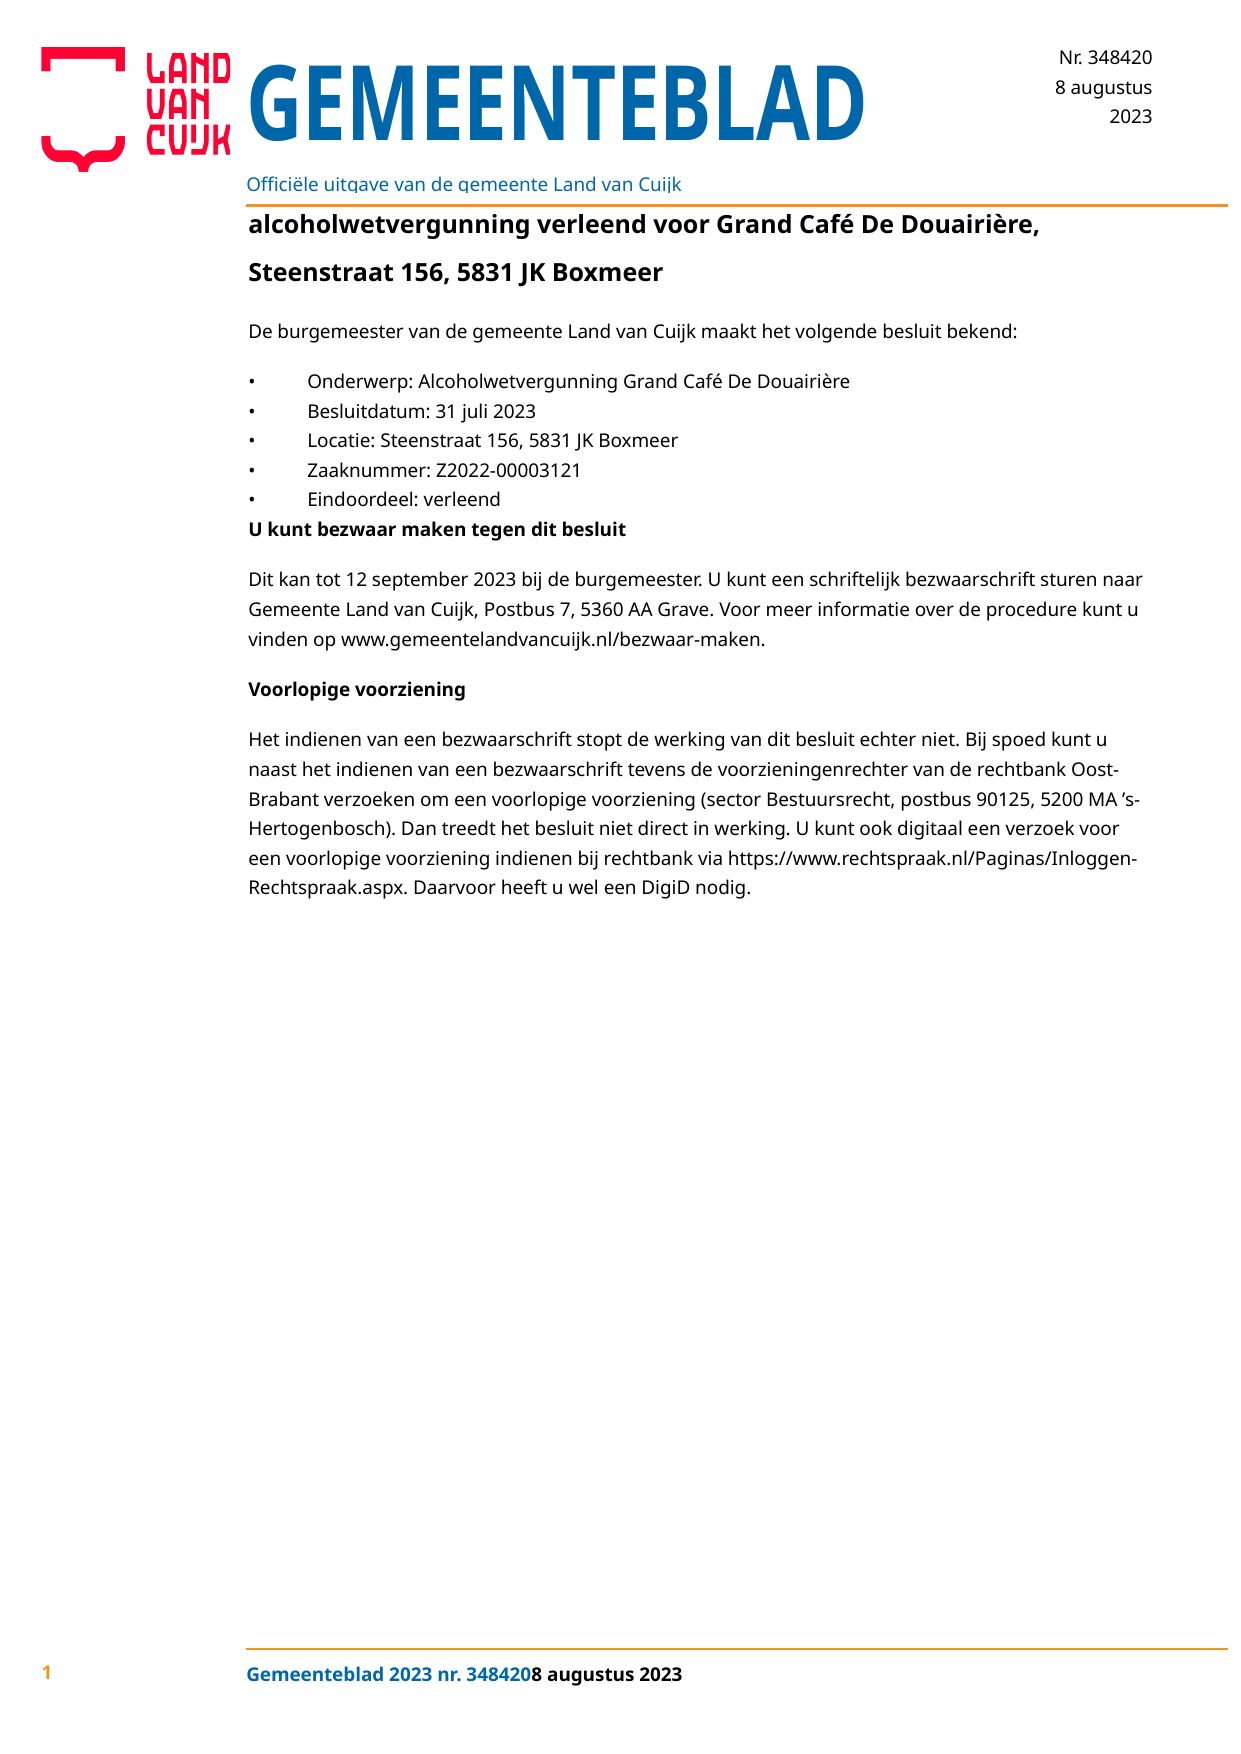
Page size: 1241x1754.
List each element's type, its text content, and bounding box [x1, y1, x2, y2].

list Zaaknummer: Z2022-00003121 [248, 457, 1152, 483]
picture [41, 47, 231, 172]
text De burgemeester van de gemeente Land van Cuijk maakt het volgende besluit bekend: [248, 318, 1152, 344]
text U kunt bezwaar maken tegen dit besluit [248, 516, 1152, 542]
list Eindoordeel: verleend [248, 487, 1152, 512]
text Het indienen van een bezwaarschrift stopt de werking van dit besluit echter niet. Bij spoed kunt u naast het indienen van een bezwaarschrift tevens de voorzieningenrechter van de rechtbank Oost-Brabant verzoeken om een voorlopige voorziening (sector Bestuursrecht, postbus 90125, 5200 MA ’s-Hertogenbosch). Dan treedt het besluit niet direct in werking. U kunt ook digitaal een verzoek voor een voorlopige voorziening indienen bij rechtbank via https://www.rechtspraak.nl/Paginas/Inloggen-Rechtspraak.aspx. Daarvoor heeft u wel een DigiD nodig. [248, 727, 1152, 900]
text Dit kan tot 12 september 2023 bij de burgemeester. U kunt een schriftelijk bezwaarschrift sturen naar Gemeente Land van Cuijk, Postbus 7, 5360 AA Grave. Voor meer informatie over de procedure kunt u vinden op www.gemeentelandvancuijk.nl/bezwaar-maken. [248, 567, 1152, 652]
list Besluitdatum: 31 juli 2023 [248, 398, 1152, 424]
text Voorlopige voorziening [248, 676, 1152, 702]
list Locatie: Steenstraat 156, 5831 JK Boxmeer [248, 427, 1152, 453]
list Onderwerp: Alcoholwetvergunning Grand Café De Douairière [248, 368, 1152, 394]
text alcoholwetvergunning verleend voor Grand Café De Douairière, Steenstraat 156, 5831 JK Boxmeer [248, 207, 1152, 288]
